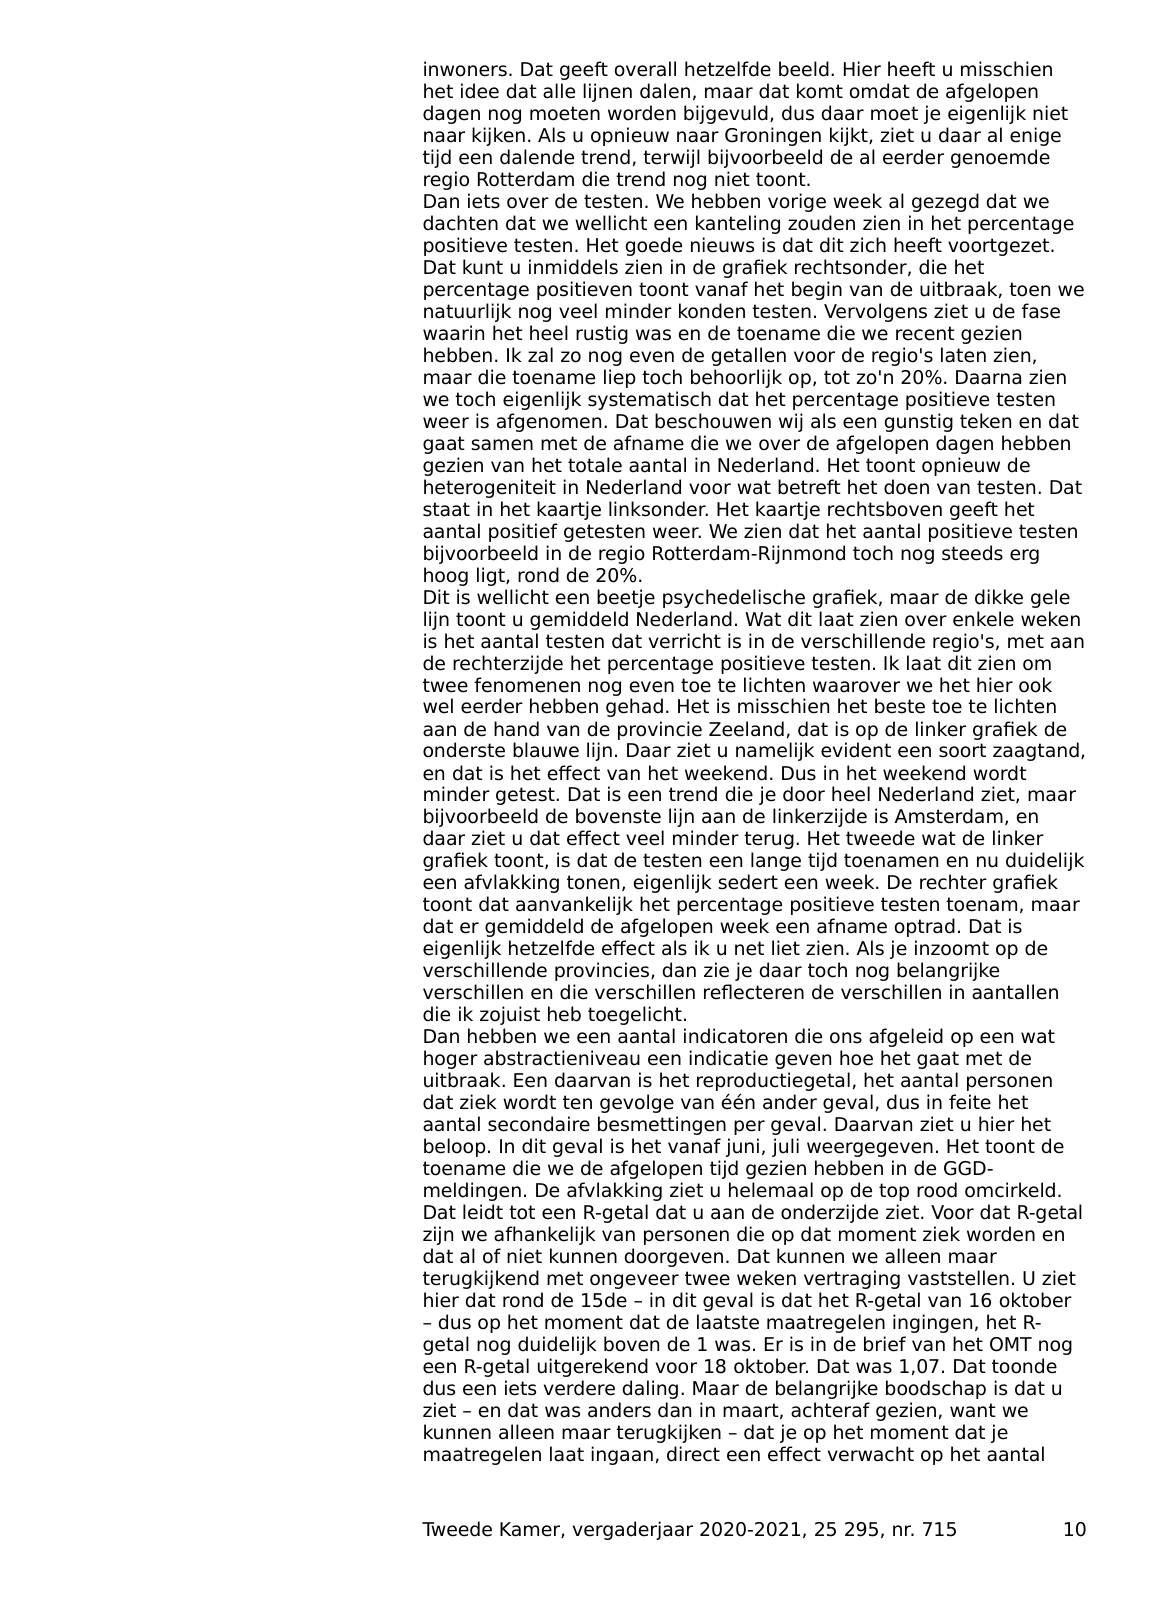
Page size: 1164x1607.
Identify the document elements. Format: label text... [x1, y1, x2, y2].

text Dan hebben we een aantal indicatoren die ons afgeleid op een wat hoger abstractieniveau een indicatie geven hoe het gaat met de uitbraak. Een daarvan is het reproductiegetal, het aantal personen dat ziek wordt ten gevolge van één ander geval, dus in feite het aantal secondaire besmettingen per geval. Daarvan ziet u hier het beloop. In dit geval is het vanaf juni, juli weergegeven. Het toont de toename die we de afgelopen tijd gezien hebben in de GGD-meldingen. De afvlakking ziet u helemaal op de top rood omcirkeld. Dat leidt tot een R-getal dat u aan de onderzijde ziet. Voor dat R-getal zijn we afhankelijk van personen die op dat moment ziek worden en dat al of niet kunnen doorgeven. Dat kunnen we alleen maar terugkijkend met ongeveer twee weken vertraging vaststellen. U ziet hier dat rond de 15de – in dit geval is dat het R-getal van 16 oktober – dus op het moment dat de laatste maatregelen ingingen, het R-getal nog duidelijk boven de 1 was. Er is in de brief van het OMT nog een R-getal uitgerekend voor 18 oktober. Dat was 1,07. Dat toonde dus een iets verdere daling. Maar de belangrijke boodschap is dat u ziet – en dat was anders dan in maart, achteraf gezien, want we kunnen alleen maar terugkijken – dat je op het moment dat je maatregelen laat ingaan, direct een effect verwacht op het aantal [422, 1026, 1087, 1466]
text inwoners. Dat geeft overall hetzelfde beeld. Hier heeft u misschien het idee dat alle lijnen dalen, maar dat komt omdat de afgelopen dagen nog moeten worden bijgevuld, dus daar moet je eigenlijk niet naar kijken. Als u opnieuw naar Groningen kijkt, ziet u daar al enige tijd een dalende trend, terwijl bijvoorbeeld de al eerder genoemde regio Rotterdam die trend nog niet toont. [422, 59, 1087, 191]
text Dan iets over de testen. We hebben vorige week al gezegd dat we dachten dat we wellicht een kanteling zouden zien in het percentage positieve testen. Het goede nieuws is dat dit zich heeft voortgezet. Dat kunt u inmiddels zien in de grafiek rechtsonder, die het percentage positieven toont vanaf het begin van de uitbraak, toen we natuurlijk nog veel minder konden testen. Vervolgens ziet u de fase waarin het heel rustig was en de toename die we recent gezien hebben. Ik zal zo nog even de getallen voor de regio's laten zien, maar die toename liep toch behoorlijk op, tot zo'n 20%. Daarna zien we toch eigenlijk systematisch dat het percentage positieve testen weer is afgenomen. Dat beschouwen wij als een gunstig teken en dat gaat samen met de afname die we over de afgelopen dagen hebben gezien van het totale aantal in Nederland. Het toont opnieuw de heterogeniteit in Nederland voor wat betreft het doen van testen. Dat staat in het kaartje linksonder. Het kaartje rechtsboven geeft het aantal positief getesten weer. We zien dat het aantal positieve testen bijvoorbeeld in de regio Rotterdam-Rijnmond toch nog steeds erg hoog ligt, rond de 20%. [422, 191, 1087, 587]
text Dit is wellicht een beetje psychedelische grafiek, maar de dikke gele lijn toont u gemiddeld Nederland. Wat dit laat zien over enkele weken is het aantal testen dat verricht is in de verschillende regio's, met aan de rechterzijde het percentage positieve testen. Ik laat dit zien om twee fenomenen nog even toe te lichten waarover we het hier ook wel eerder hebben gehad. Het is misschien het beste toe te lichten aan de hand van de provincie Zeeland, dat is op de linker grafiek de onderste blauwe lijn. Daar ziet u namelijk evident een soort zaagtand, en dat is het effect van het weekend. Dus in het weekend wordt minder getest. Dat is een trend die je door heel Nederland ziet, maar bijvoorbeeld de bovenste lijn aan de linkerzijde is Amsterdam, en daar ziet u dat effect veel minder terug. Het tweede wat de linker grafiek toont, is dat de testen een lange tijd toenamen en nu duidelijk een afvlakking tonen, eigenlijk sedert een week. De rechter grafiek toont dat aanvankelijk het percentage positieve testen toenam, maar dat er gemiddeld de afgelopen week een afname optrad. Dat is eigenlijk hetzelfde effect als ik u net liet zien. Als je inzoomt op de verschillende provincies, dan zie je daar toch nog belangrijke verschillen en die verschillen reflecteren de verschillen in aantallen die ik zojuist heb toegelicht. [422, 587, 1087, 1026]
